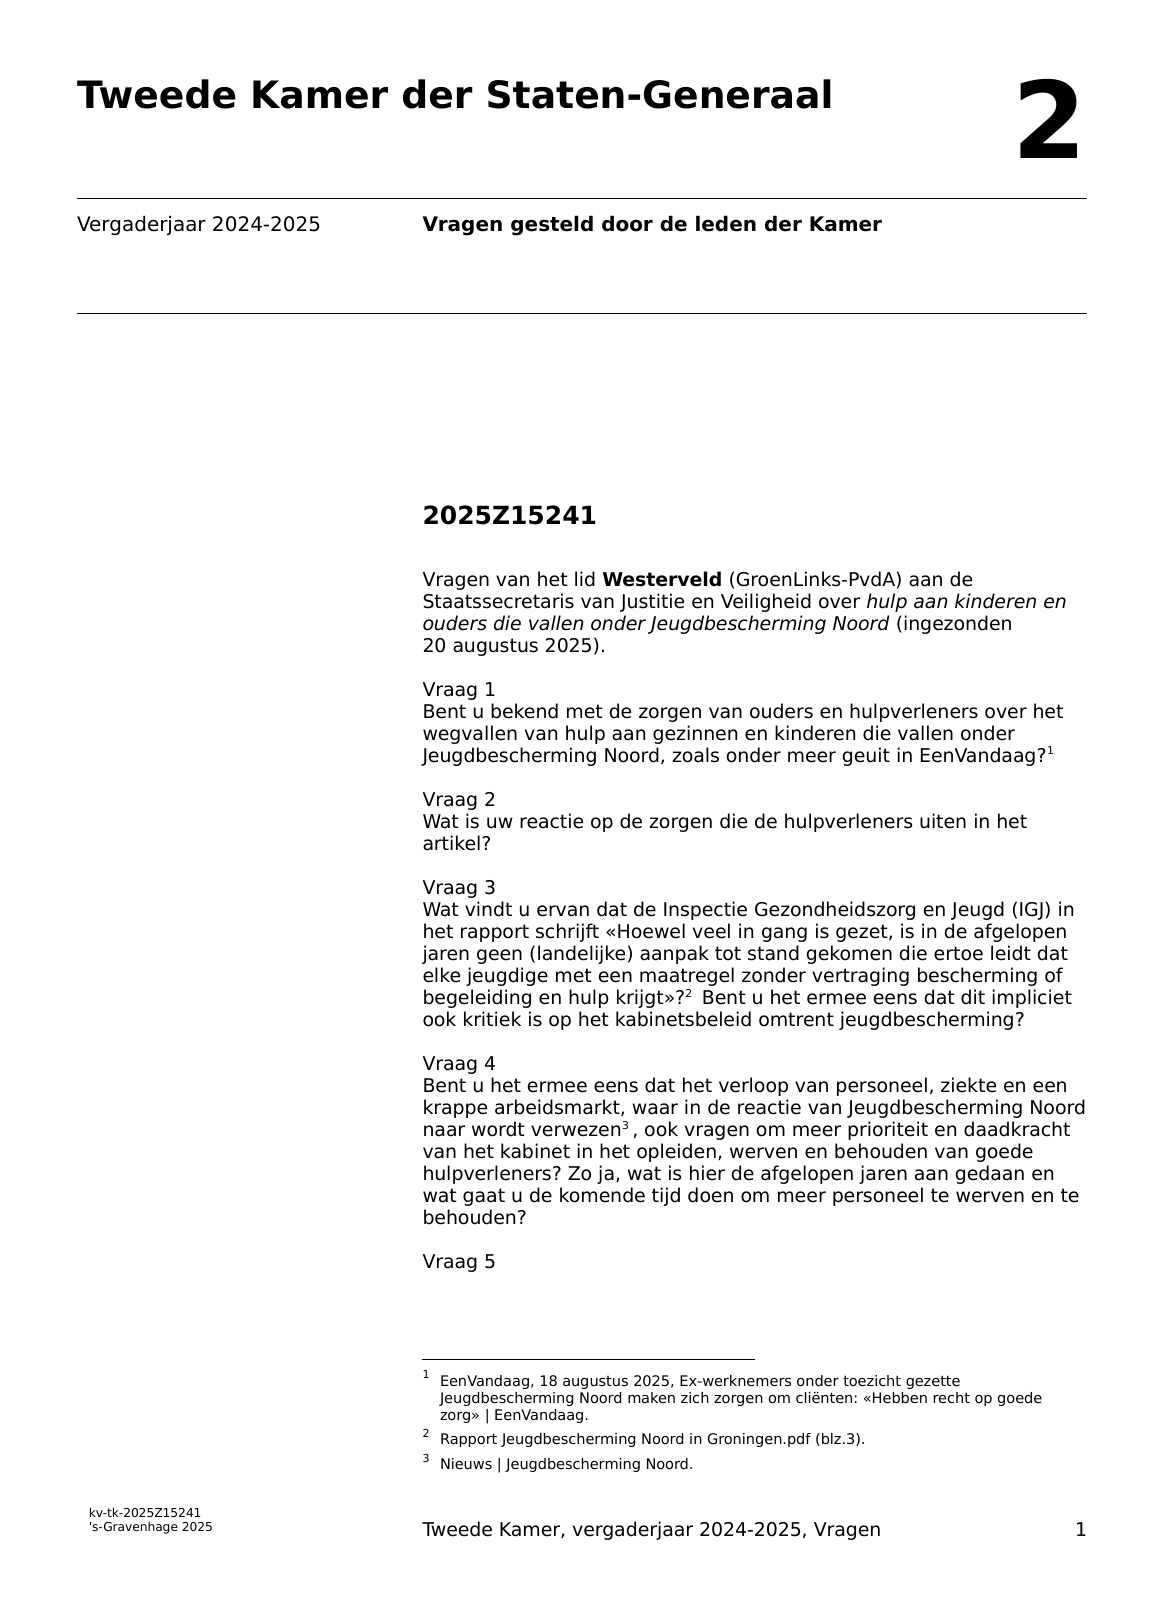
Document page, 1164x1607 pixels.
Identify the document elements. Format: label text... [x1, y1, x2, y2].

table_cell Vragen gesteld door de leden der Kamer [422, 199, 1087, 313]
text Vraag 5 [422, 1251, 1087, 1273]
text Nieuws | Jeugdbescherming Noord. [422, 1452, 1087, 1474]
text Bent u het ermee eens dat het verloop van personeel, ziekte en een krappe arbeidsmarkt, waar in de reactie van Jeugdbescherming Noord naar wordt verwezen, ook vragen om meer prioriteit en daadkracht van het kabinet in het opleiden, werven en behouden van goede hulpverleners? Zo ja, wat is hier de afgelopen jaren aan gedaan en wat gaat u de komende tijd doen om meer personeel te werven en te behouden? [422, 1075, 1087, 1229]
text kv-tk-2025Z15241 [88, 1506, 323, 1520]
text 2025Z15241 [422, 501, 1087, 531]
table_header 2 [886, 59, 1087, 198]
text Vraag 1 [422, 679, 1087, 701]
text Bent u bekend met de zorgen van ouders en hulpverleners over het wegvallen van hulp aan gezinnen en kinderen die vallen onder Jeugdbescherming Noord, zoals onder meer geuit in EenVandaag? [422, 701, 1087, 767]
table_cell Vergaderjaar 2024-2025 [77, 199, 422, 313]
text Vraag 3 [422, 877, 1087, 899]
text 's-Gravenhage 2025 [88, 1520, 323, 1534]
table_header Tweede Kamer der Staten-Generaal [77, 59, 886, 198]
text Vraag 4 [422, 1053, 1087, 1075]
text Rapport Jeugdbescherming Noord in Groningen.pdf (blz.3). [422, 1427, 1087, 1449]
text Vraag 2 [422, 789, 1087, 811]
text Wat is uw reactie op de zorgen die de hulpverleners uiten in het artikel? [422, 811, 1087, 855]
text Vragen van het lid Westerveld (GroenLinks-PvdA) aan de Staatssecretaris van Justitie en Veiligheid over hulp aan kinderen en ouders die vallen onder Jeugdbescherming Noord (ingezonden 20 augustus 2025). [422, 569, 1087, 657]
text EenVandaag, 18 augustus 2025, Ex-werknemers onder toezicht gezette Jeugdbescherming Noord maken zich zorgen om cliënten: «Hebben recht op goede zorg» | EenVandaag. [422, 1368, 1087, 1424]
text Wat vindt u ervan dat de Inspectie Gezondheidszorg en Jeugd (IGJ) in het rapport schrijft «Hoewel veel in gang is gezet, is in de afgelopen jaren geen (landelijke) aanpak tot stand gekomen die ertoe leidt dat elke jeugdige met een maatregel zonder vertraging bescherming of begeleiding en hulp krijgt»? Bent u het ermee eens dat dit impliciet ook kritiek is op het kabinetsbeleid omtrent jeugdbescherming? [422, 899, 1087, 1031]
